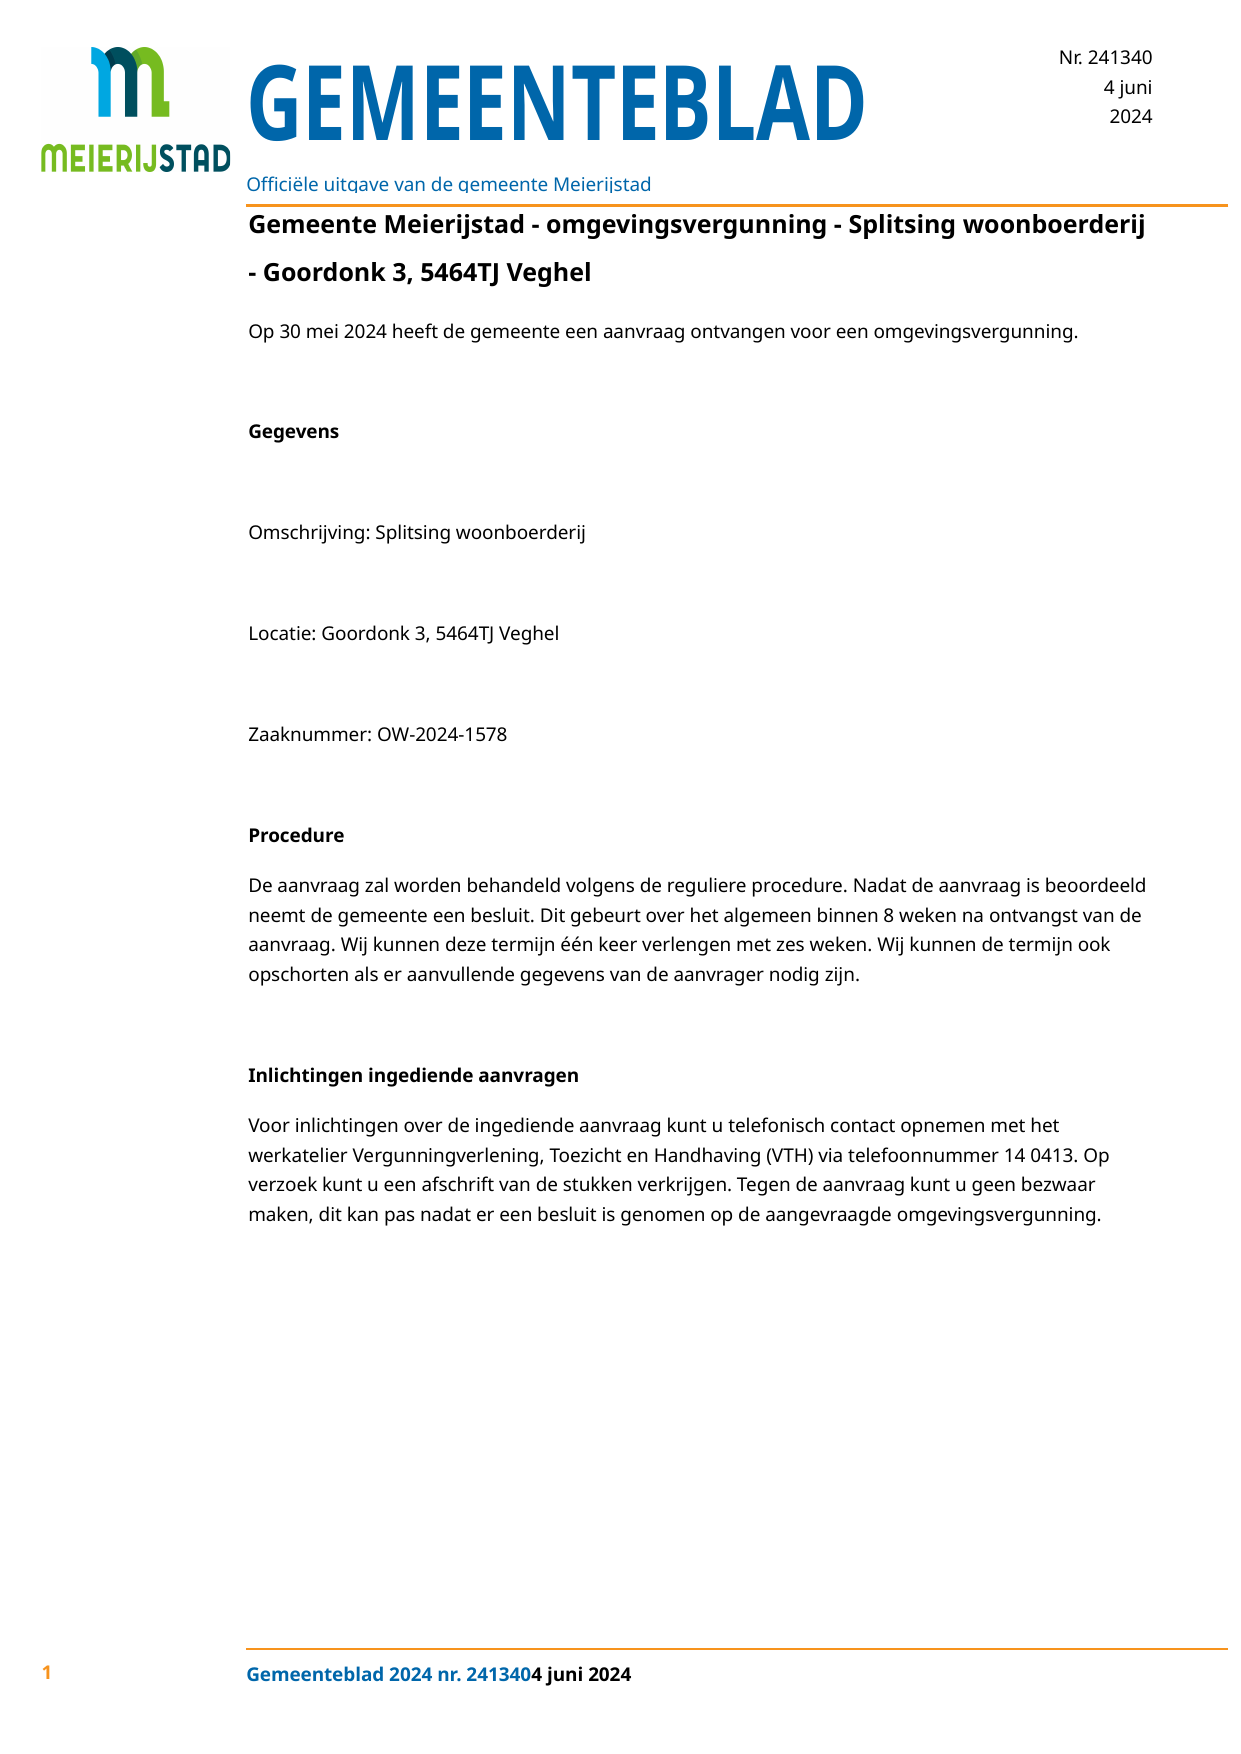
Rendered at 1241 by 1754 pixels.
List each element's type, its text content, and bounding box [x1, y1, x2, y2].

text Locatie: Goordonk 3, 5464TJ Veghel [248, 620, 1152, 646]
text De aanvraag zal worden behandeld volgens de reguliere procedure. Nadat de aanvraag is beoordeeld neemt de gemeente een besluit. Dit gebeurt over het algemeen binnen 8 weken na ontvangst van de aanvraag. Wij kunnen deze termijn één keer verlengen met zes weken. Wij kunnen de termijn ook opschorten als er aanvullende gegevens van de aanvrager nodig zijn. [248, 872, 1152, 987]
text Gegevens [248, 419, 1152, 444]
picture [41, 47, 231, 172]
text Omschrijving: Splitsing woonboerderij [248, 519, 1152, 545]
text Gemeente Meierijstad - omgevingsvergunning - Splitsing woonboerderij - Goordonk 3, 5464TJ Veghel [248, 207, 1152, 288]
text Inlichtingen ingediende aanvragen [248, 1062, 1152, 1088]
text Zaaknummer: OW-2024-1578 [248, 721, 1152, 747]
text Op 30 mei 2024 heeft de gemeente een aanvraag ontvangen voor een omgevingsvergunning. [248, 318, 1152, 344]
text Voor inlichtingen over de ingediende aanvraag kunt u telefonisch contact opnemen met het werkatelier Vergunningverlening, Toezicht en Handhaving (VTH) via telefoonnummer 14 0413. Op verzoek kunt u een afschrift van de stukken verkrijgen. Tegen de aanvraag kunt u geen bezwaar maken, dit kan pas nadat er een besluit is genomen op de aangevraagde omgevingsvergunning. [248, 1112, 1152, 1227]
text Procedure [248, 822, 1152, 848]
